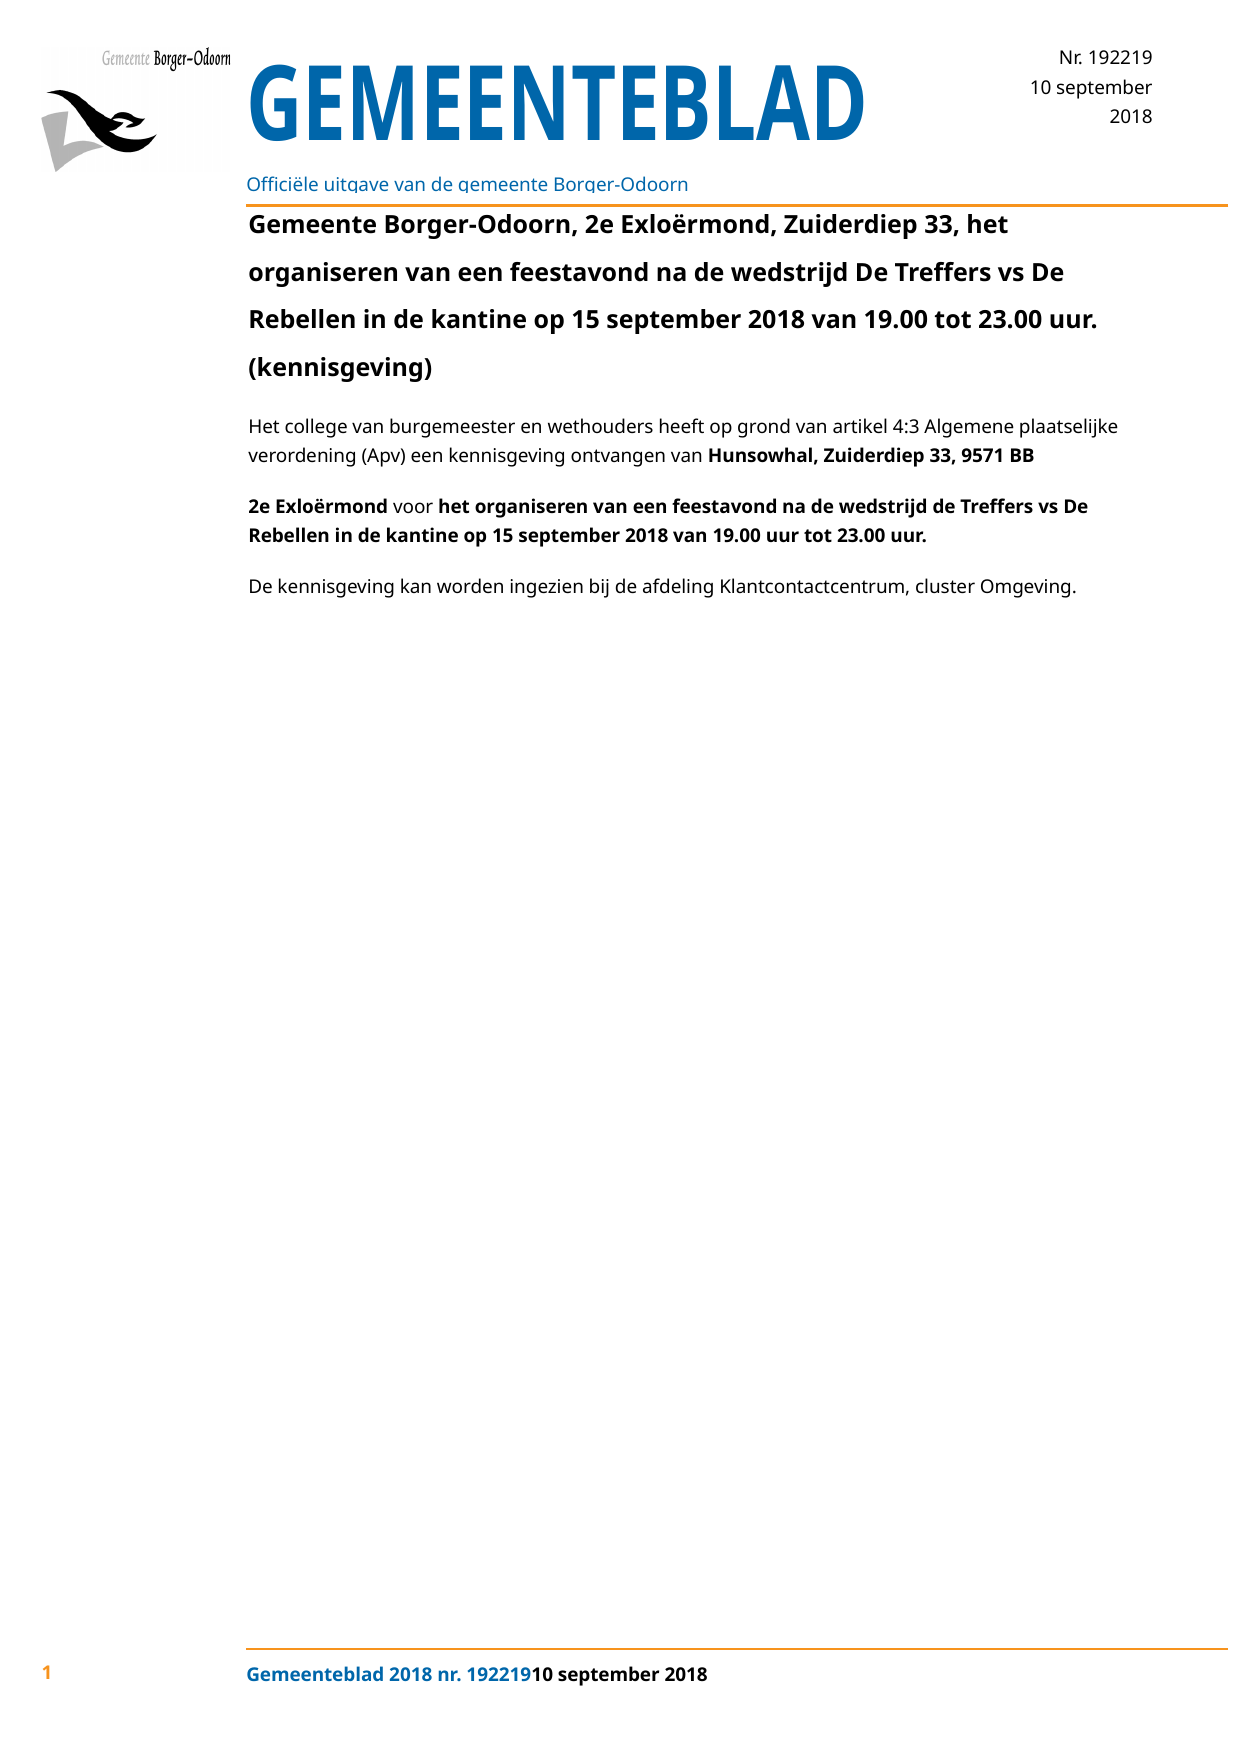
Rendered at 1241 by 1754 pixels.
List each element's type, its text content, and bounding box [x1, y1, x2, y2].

picture [41, 47, 231, 172]
text 2e Exloërmond voor het organiseren van een feestavond na de wedstrijd de Treffers vs De Rebellen in de kantine op 15 september 2018 van 19.00 uur tot 23.00 uur. [248, 493, 1152, 548]
text De kennisgeving kan worden ingezien bij de afdeling Klantcontactcentrum, cluster Omgeving. [248, 573, 1152, 599]
text Het college van burgemeester en wethouders heeft op grond van artikel 4:3 Algemene plaatselijke verordening (Apv) een kennisgeving ontvangen van Hunsowhal, Zuiderdiep 33, 9571 BB [248, 413, 1152, 468]
text Gemeente Borger-Odoorn, 2e Exloërmond, Zuiderdiep 33, het organiseren van een feestavond na de wedstrijd De Treffers vs De Rebellen in de kantine op 15 september 2018 van 19.00 tot 23.00 uur. (kennisgeving) [248, 207, 1152, 384]
